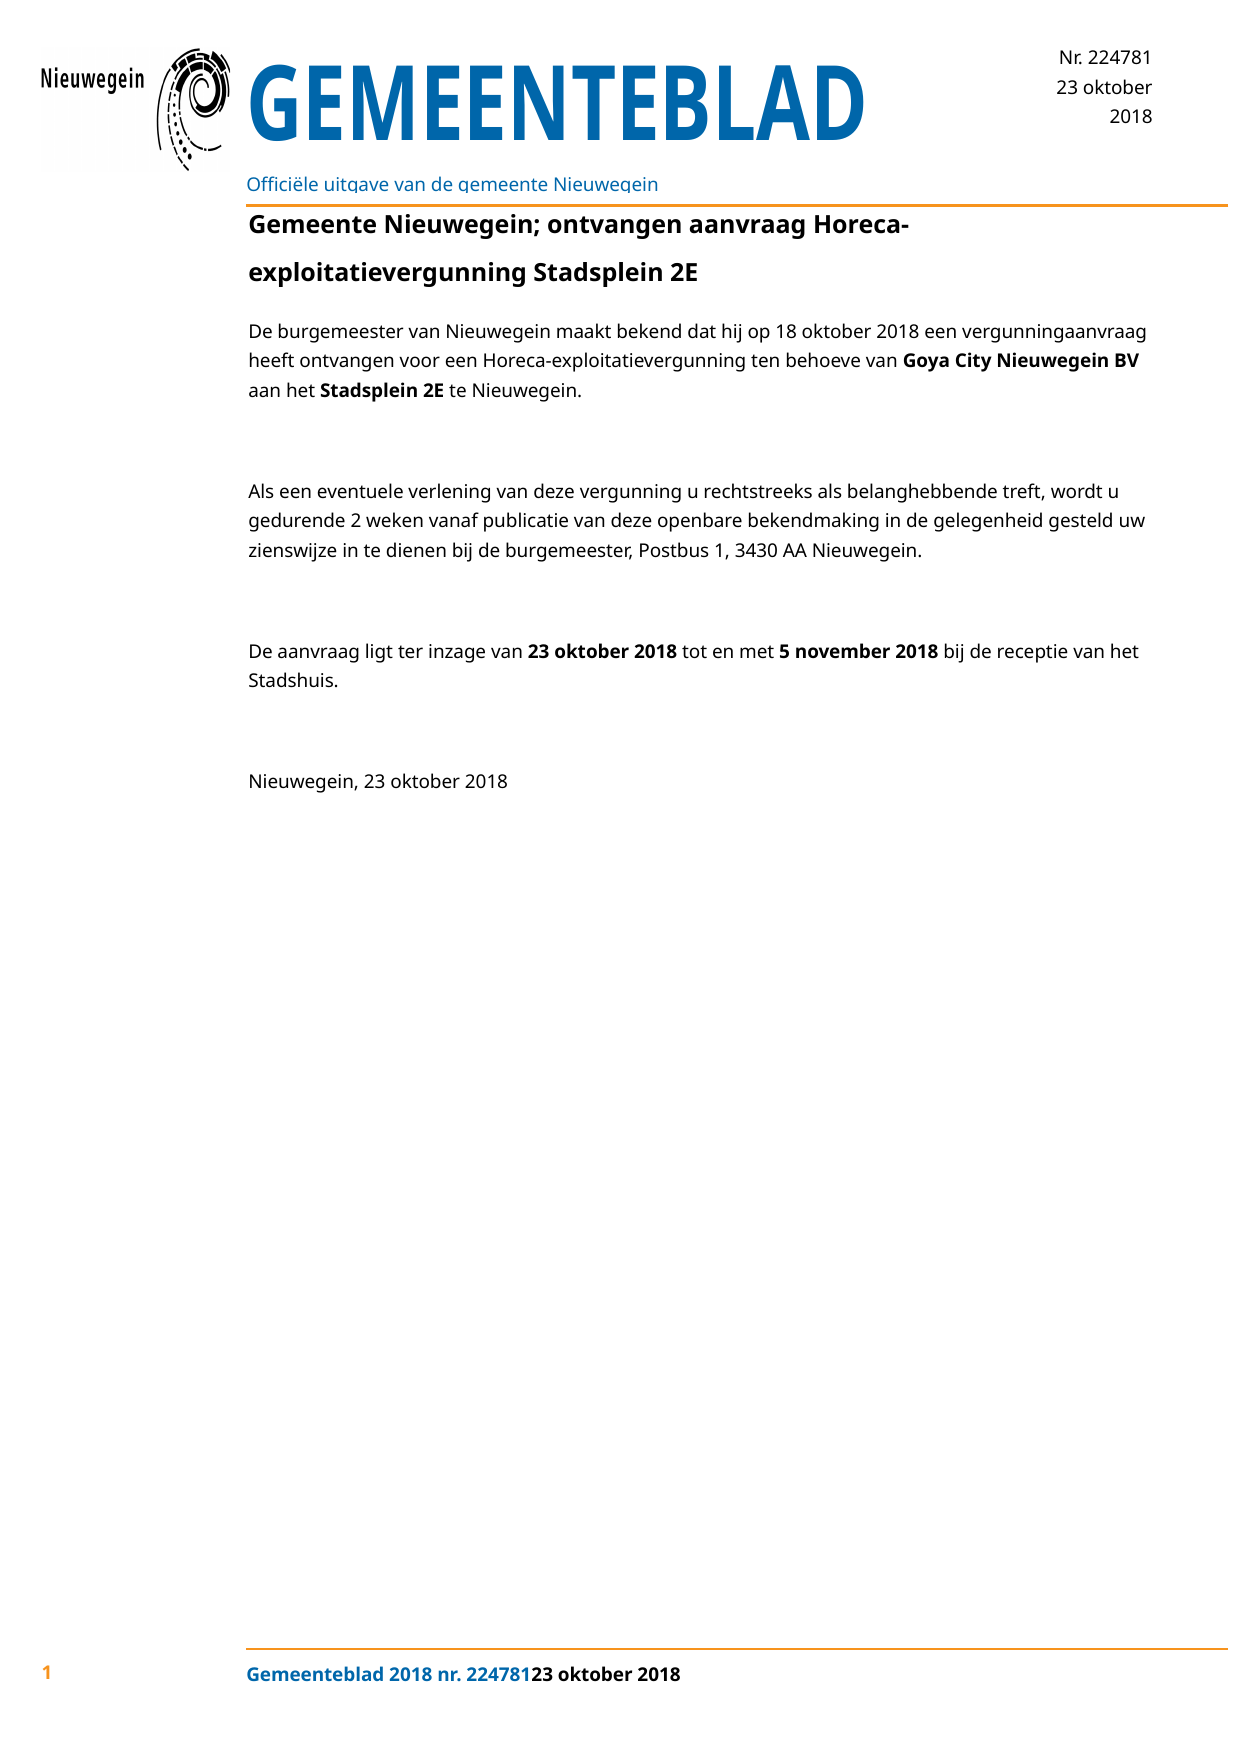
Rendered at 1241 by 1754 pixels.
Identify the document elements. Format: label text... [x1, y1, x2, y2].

text De burgemeester van Nieuwegein maakt bekend dat hij op 18 oktober 2018 een vergunningaanvraag heeft ontvangen voor een Horeca-exploitatievergunning ten behoeve van Goya City Nieuwegein BV aan het Stadsplein 2E te Nieuwegein. [248, 318, 1152, 403]
text Als een eventuele verlening van deze vergunning u rechtstreeks als belanghebbende treft, wordt u gedurende 2 weken vanaf publicatie van deze openbare bekendmaking in de gelegenheid gesteld uw zienswijze in te dienen bij de burgemeester, Postbus 1, 3430 AA Nieuwegein. [248, 478, 1152, 563]
text Nieuwegein, 23 oktober 2018 [248, 768, 1152, 794]
text De aanvraag ligt ter inzage van 23 oktober 2018 tot en met 5 november 2018 bij de receptie van het Stadshuis. [248, 638, 1152, 693]
picture [41, 47, 231, 172]
text Gemeente Nieuwegein; ontvangen aanvraag Horeca-exploitatievergunning Stadsplein 2E [248, 207, 1152, 288]
